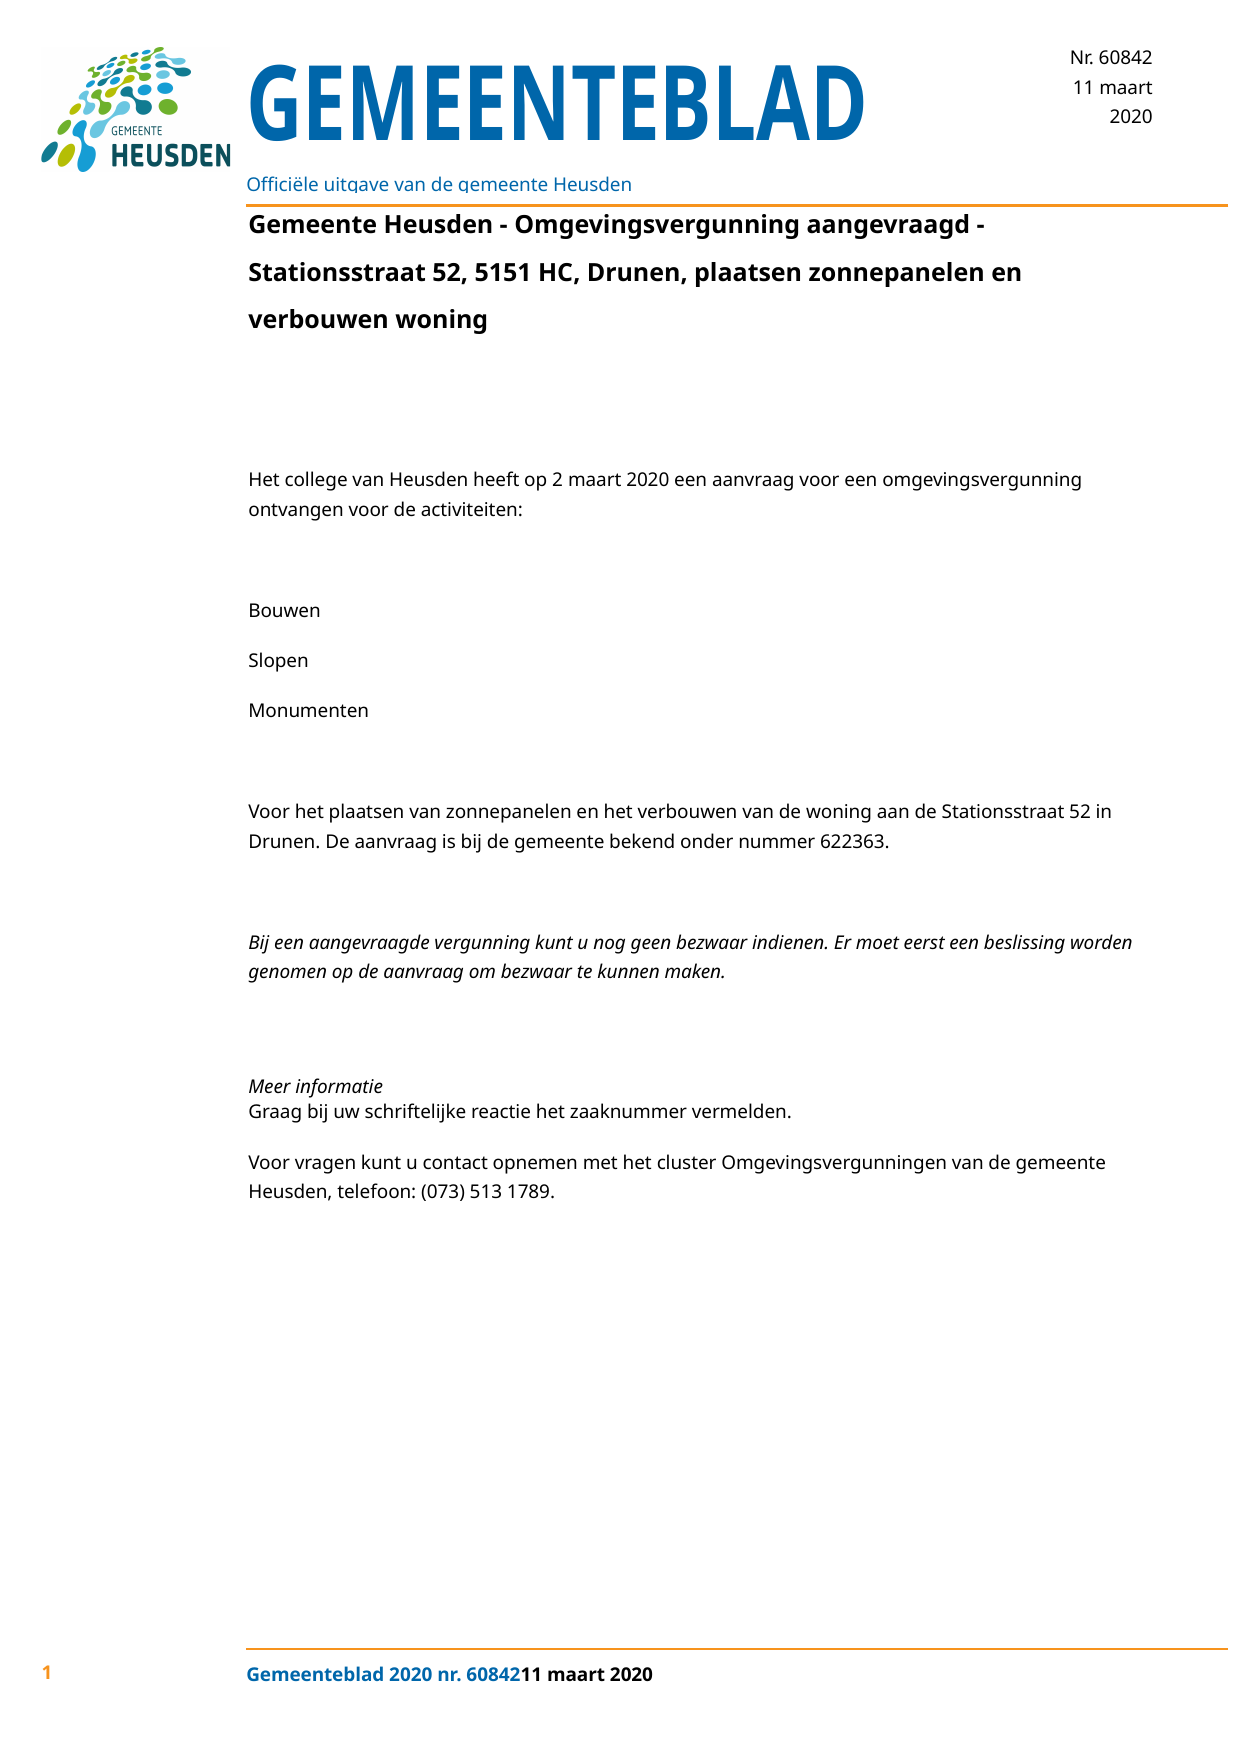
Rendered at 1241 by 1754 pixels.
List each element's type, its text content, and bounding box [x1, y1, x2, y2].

text Meer informatie [248, 1073, 1152, 1098]
text Graag bij uw schriftelijke reactie het zaaknummer vermelden. [248, 1098, 1152, 1124]
text Voor het plaatsen van zonnepanelen en het verbouwen van de woning aan de Stationsstraat 52 in Drunen. De aanvraag is bij de gemeente bekend onder nummer 622363. [248, 798, 1152, 854]
text Bij een aangevraagde vergunning kunt u nog geen bezwaar indienen. Er moet eerst een beslissing worden genomen op de aanvraag om bezwaar te kunnen maken. [248, 929, 1152, 984]
text Slopen [248, 647, 1152, 673]
text Gemeente Heusden - Omgevingsvergunning aangevraagd - Stationsstraat 52, 5151 HC, Drunen, plaatsen zonnepanelen en verbouwen woning [248, 207, 1152, 336]
text Monumenten [248, 698, 1152, 723]
text Bouwen [248, 597, 1152, 622]
text Het college van Heusden heeft op 2 maart 2020 een aanvraag voor een omgevingsvergunning ontvangen voor de activiteiten: [248, 466, 1152, 522]
text Voor vragen kunt u contact opnemen met het cluster Omgevingsvergunningen van de gemeente Heusden, telefoon: (073) 513 1789. [248, 1149, 1152, 1204]
picture [41, 47, 231, 172]
